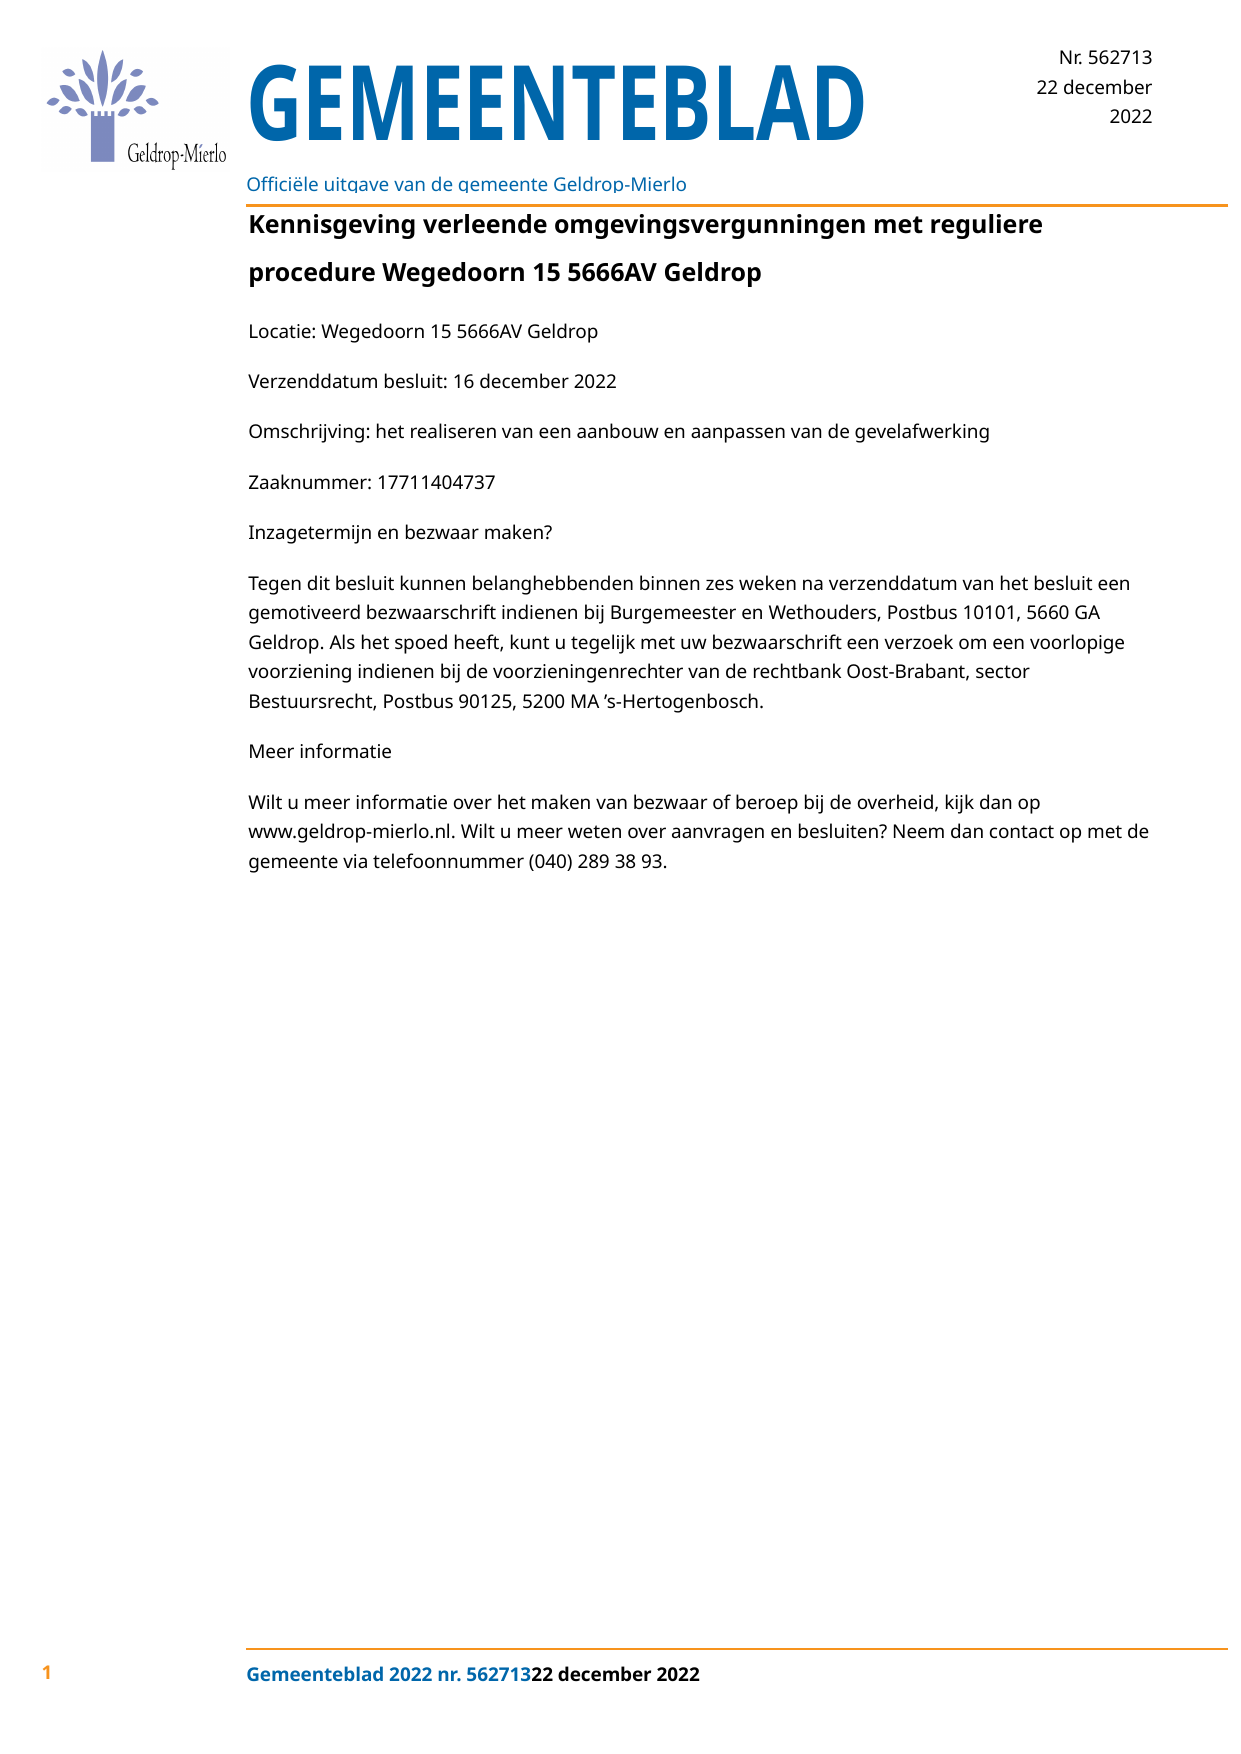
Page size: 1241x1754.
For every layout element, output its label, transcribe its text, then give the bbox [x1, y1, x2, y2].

text Inzagetermijn en bezwaar maken? [248, 519, 1152, 545]
text Kennisgeving verleende omgevingsvergunningen met reguliere procedure Wegedoorn 15 5666AV Geldrop [248, 207, 1152, 288]
text Tegen dit besluit kunnen belanghebbenden binnen zes weken na verzenddatum van het besluit een gemotiveerd bezwaarschrift indienen bij Burgemeester en Wethouders, Postbus 10101, 5660 GA Geldrop. Als het spoed heeft, kunt u tegelijk met uw bezwaarschrift een verzoek om een voorlopige voorziening indienen bij de voorzieningenrechter van de rechtbank Oost-Brabant, sector Bestuursrecht, Postbus 90125, 5200 MA ’s-Hertogenbosch. [248, 570, 1152, 714]
text Wilt u meer informatie over het maken van bezwaar of beroep bij de overheid, kijk dan op www.geldrop-mierlo.nl. Wilt u meer weten over aanvragen en besluiten? Neem dan contact op met de gemeente via telefoonnummer (040) 289 38 93. [248, 789, 1152, 874]
picture [41, 47, 231, 172]
text Locatie: Wegedoorn 15 5666AV Geldrop [248, 318, 1152, 344]
text Verzenddatum besluit: 16 december 2022 [248, 368, 1152, 394]
text Zaaknummer: 17711404737 [248, 469, 1152, 495]
text Meer informatie [248, 739, 1152, 764]
text Omschrijving: het realiseren van een aanbouw en aanpassen van de gevelafwerking [248, 419, 1152, 444]
